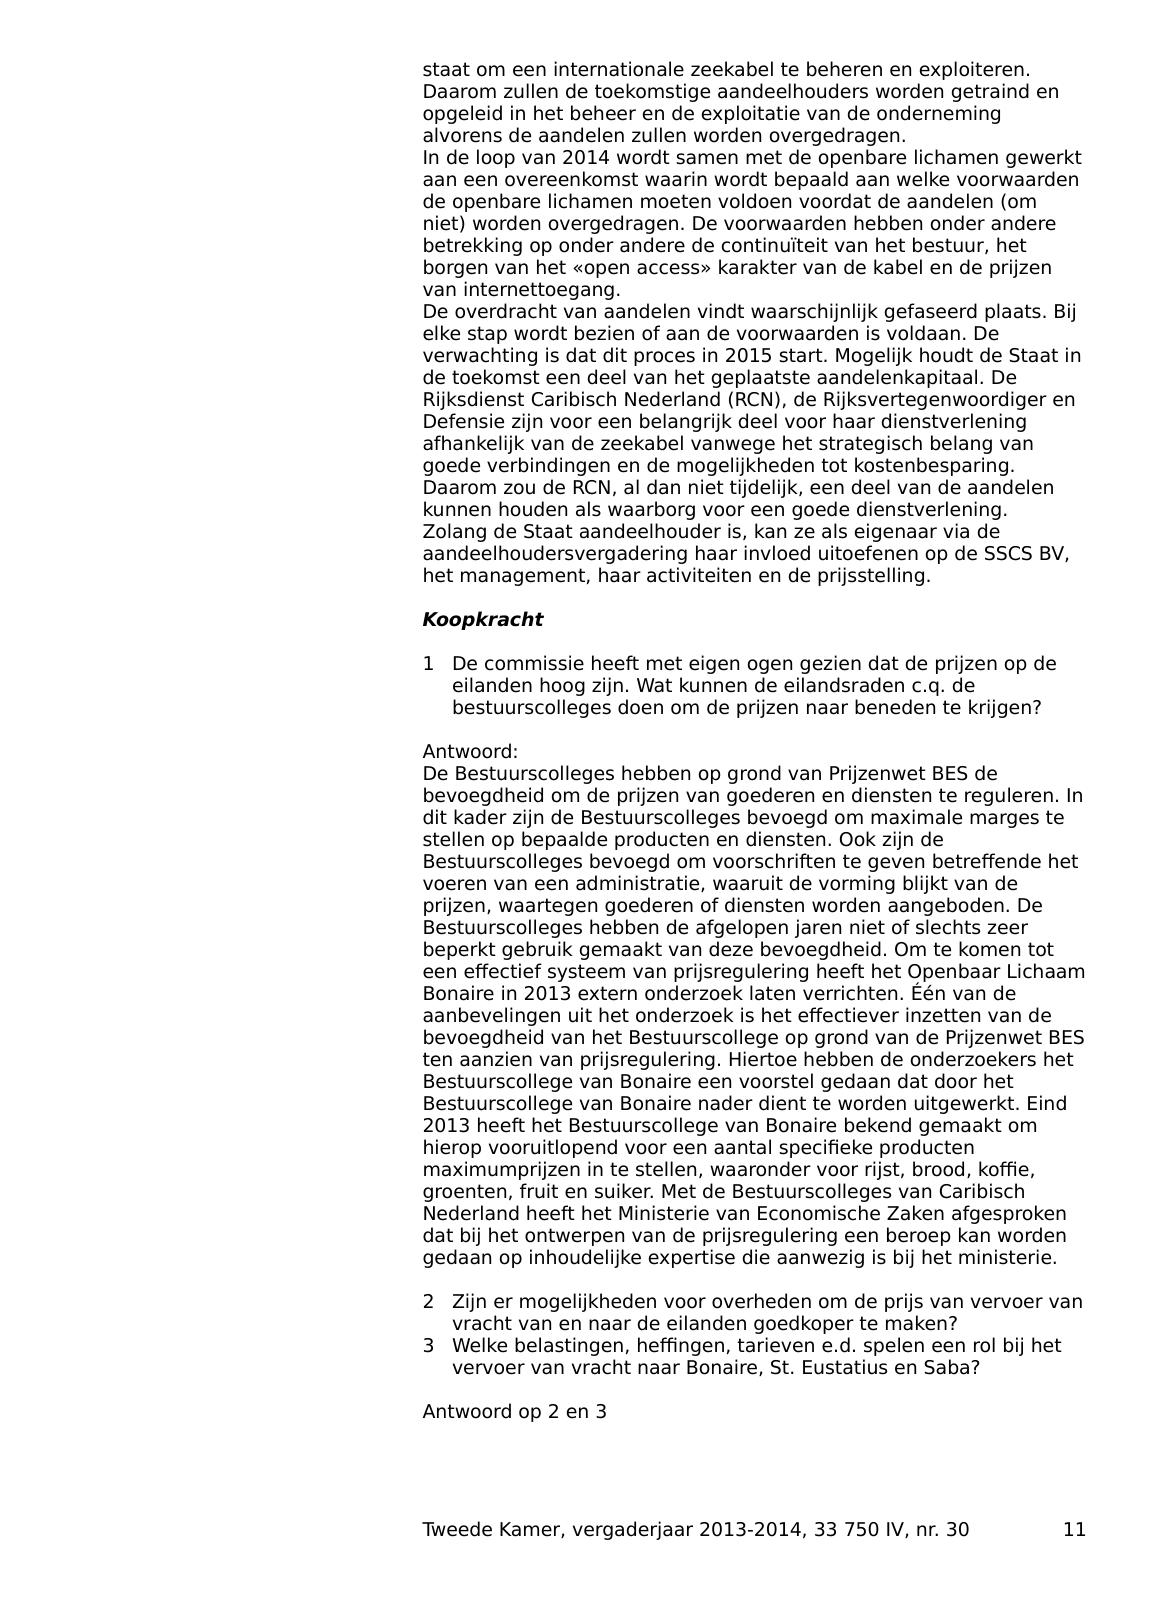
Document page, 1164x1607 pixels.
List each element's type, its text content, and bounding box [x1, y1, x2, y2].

text Zolang de Staat aandeelhouder is, kan ze als eigenaar via de aandeelhoudersvergadering haar invloed uitoefenen op de SSCS BV, het management, haar activiteiten en de prijsstelling. [422, 521, 1087, 587]
text staat om een internationale zeekabel te beheren en exploiteren. Daarom zullen de toekomstige aandeelhouders worden getraind en opgeleid in het beheer en de exploitatie van de onderneming alvorens de aandelen zullen worden overgedragen. [422, 59, 1087, 147]
text De Bestuurscolleges hebben op grond van Prijzenwet BES de bevoegdheid om de prijzen van goederen en diensten te reguleren. In dit kader zijn de Bestuurscolleges bevoegd om maximale marges te stellen op bepaalde producten en diensten. Ook zijn de Bestuurscolleges bevoegd om voorschriften te geven betreffende het voeren van een administratie, waaruit de vorming blijkt van de prijzen, waartegen goederen of diensten worden aangeboden. De Bestuurscolleges hebben de afgelopen jaren niet of slechts zeer beperkt gebruik gemaakt van deze bevoegdheid. Om te komen tot een effectief systeem van prijsregulering heeft het Openbaar Lichaam Bonaire in 2013 extern onderzoek laten verrichten. Één van de aanbevelingen uit het onderzoek is het effectiever inzetten van de bevoegdheid van het Bestuurscollege op grond van de Prijzenwet BES ten aanzien van prijsregulering. Hiertoe hebben de onderzoekers het Bestuurscollege van Bonaire een voorstel gedaan dat door het Bestuurscollege van Bonaire nader dient te worden uitgewerkt. Eind 2013 heeft het Bestuurscollege van Bonaire bekend gemaakt om hierop vooruitlopend voor een aantal specifieke producten maximumprijzen in te stellen, waaronder voor rijst, brood, koffie, groenten, fruit en suiker. Met de Bestuurscolleges van Caribisch Nederland heeft het Ministerie van Economische Zaken afgesproken dat bij het ontwerpen van de prijsregulering een beroep kan worden gedaan op inhoudelijke expertise die aanwezig is bij het ministerie. [422, 763, 1087, 1268]
text Antwoord op 2 en 3 [422, 1401, 1087, 1423]
text 2 Zijn er mogelijkheden voor overheden om de prijs van vervoer van vracht van en naar de eilanden goedkoper te maken? [422, 1291, 1087, 1335]
text Antwoord: [422, 741, 1087, 763]
text 3 Welke belastingen, heffingen, tarieven e.d. spelen een rol bij het vervoer van vracht naar Bonaire, St. Eustatius en Saba? [422, 1335, 1087, 1379]
subtitle Koopkracht [422, 609, 1087, 631]
text De overdracht van aandelen vindt waarschijnlijk gefaseerd plaats. Bij elke stap wordt bezien of aan de voorwaarden is voldaan. De verwachting is dat dit proces in 2015 start. Mogelijk houdt de Staat in de toekomst een deel van het geplaatste aandelenkapitaal. De Rijksdienst Caribisch Nederland (RCN), de Rijksvertegenwoordiger en Defensie zijn voor een belangrijk deel voor haar dienstverlening afhankelijk van de zeekabel vanwege het strategisch belang van goede verbindingen en de mogelijkheden tot kostenbesparing. Daarom zou de RCN, al dan niet tijdelijk, een deel van de aandelen kunnen houden als waarborg voor een goede dienstverlening. [422, 301, 1087, 521]
text 1 De commissie heeft met eigen ogen gezien dat de prijzen op de eilanden hoog zijn. Wat kunnen de eilandsraden c.q. de bestuurscolleges doen om de prijzen naar beneden te krijgen? [422, 653, 1087, 719]
text In de loop van 2014 wordt samen met de openbare lichamen gewerkt aan een overeenkomst waarin wordt bepaald aan welke voorwaarden de openbare lichamen moeten voldoen voordat de aandelen (om niet) worden overgedragen. De voorwaarden hebben onder andere betrekking op onder andere de continuïteit van het bestuur, het borgen van het «open access» karakter van de kabel en de prijzen van internettoegang. [422, 147, 1087, 301]
